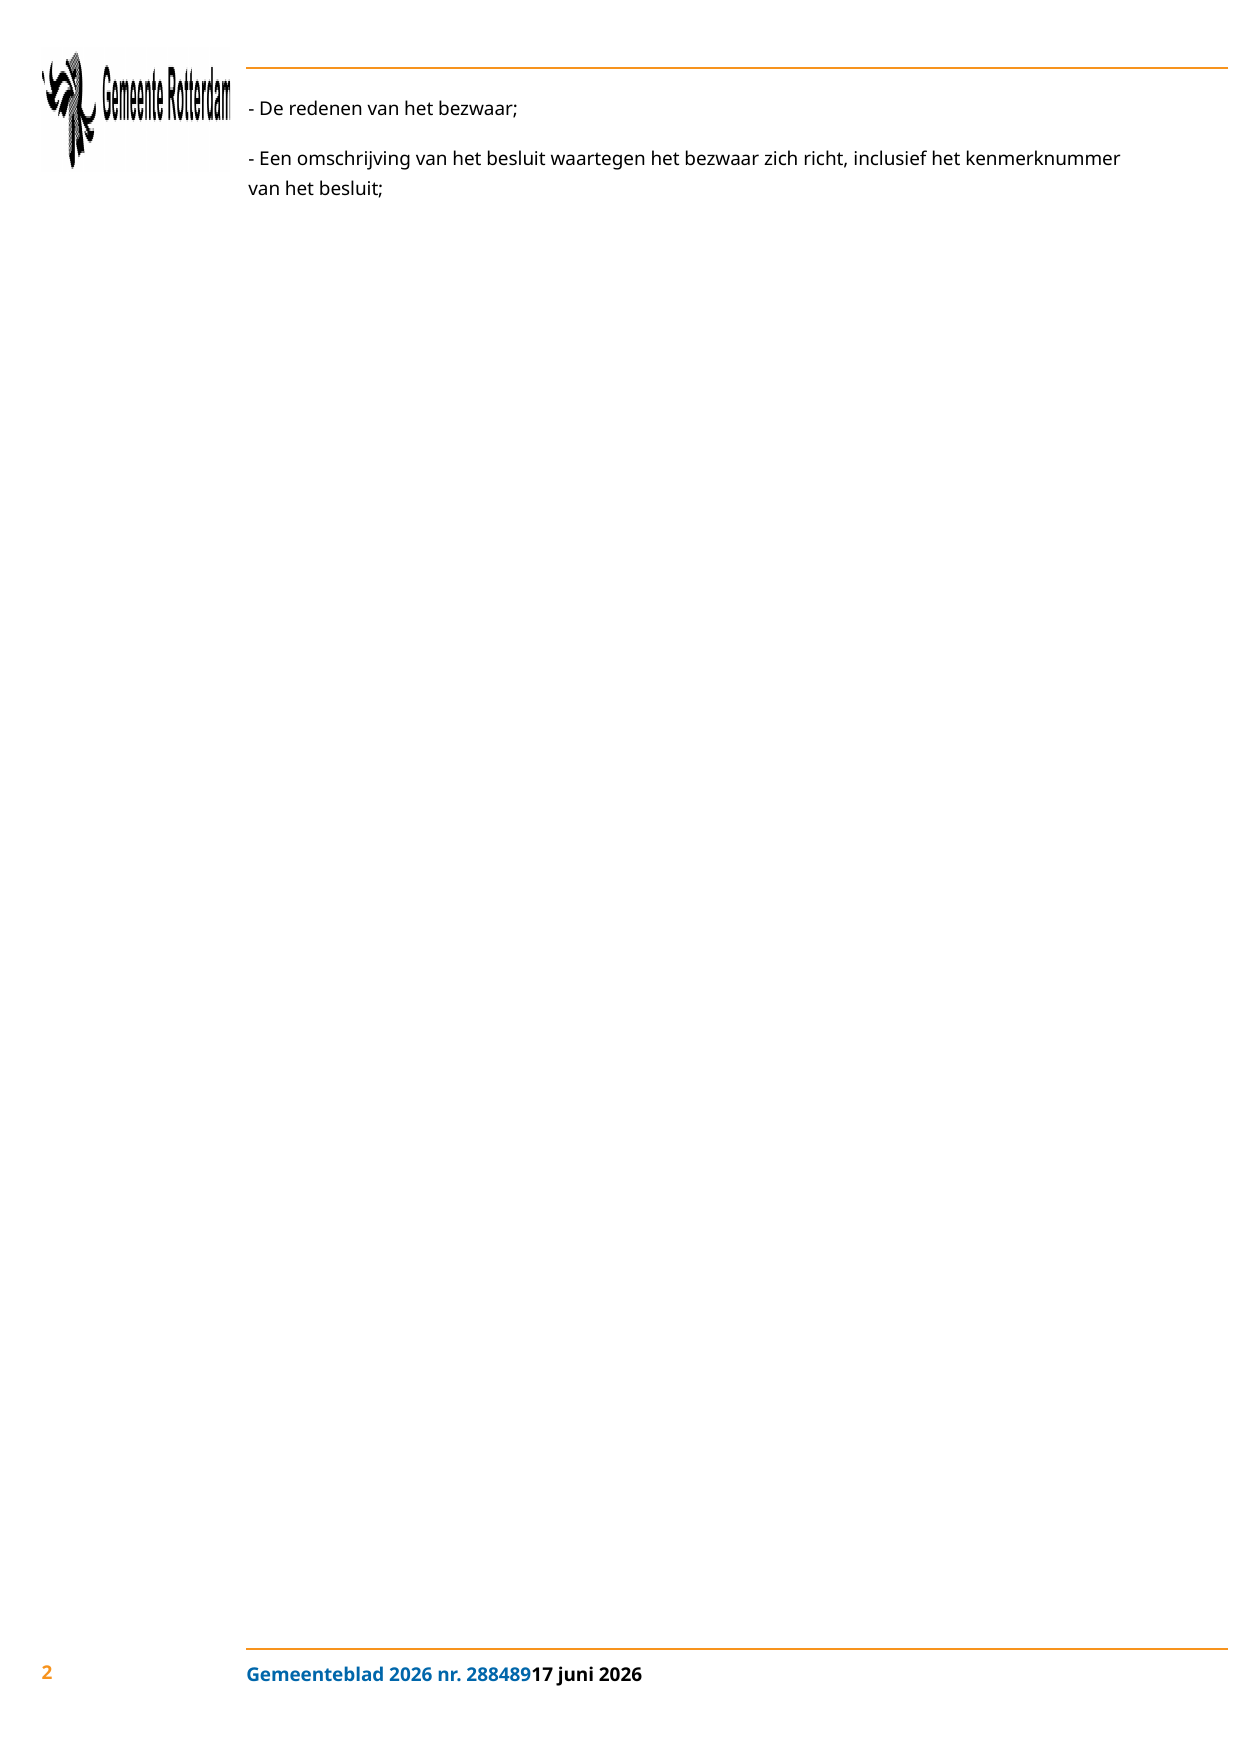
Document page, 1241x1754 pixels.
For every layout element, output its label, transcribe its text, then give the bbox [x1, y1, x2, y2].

picture [41, 47, 231, 172]
text - Een omschrijving van het besluit waartegen het bezwaar zich richt, inclusief het kenmerknummer van het besluit; [248, 145, 1152, 201]
text - De redenen van het bezwaar; [248, 95, 1152, 121]
